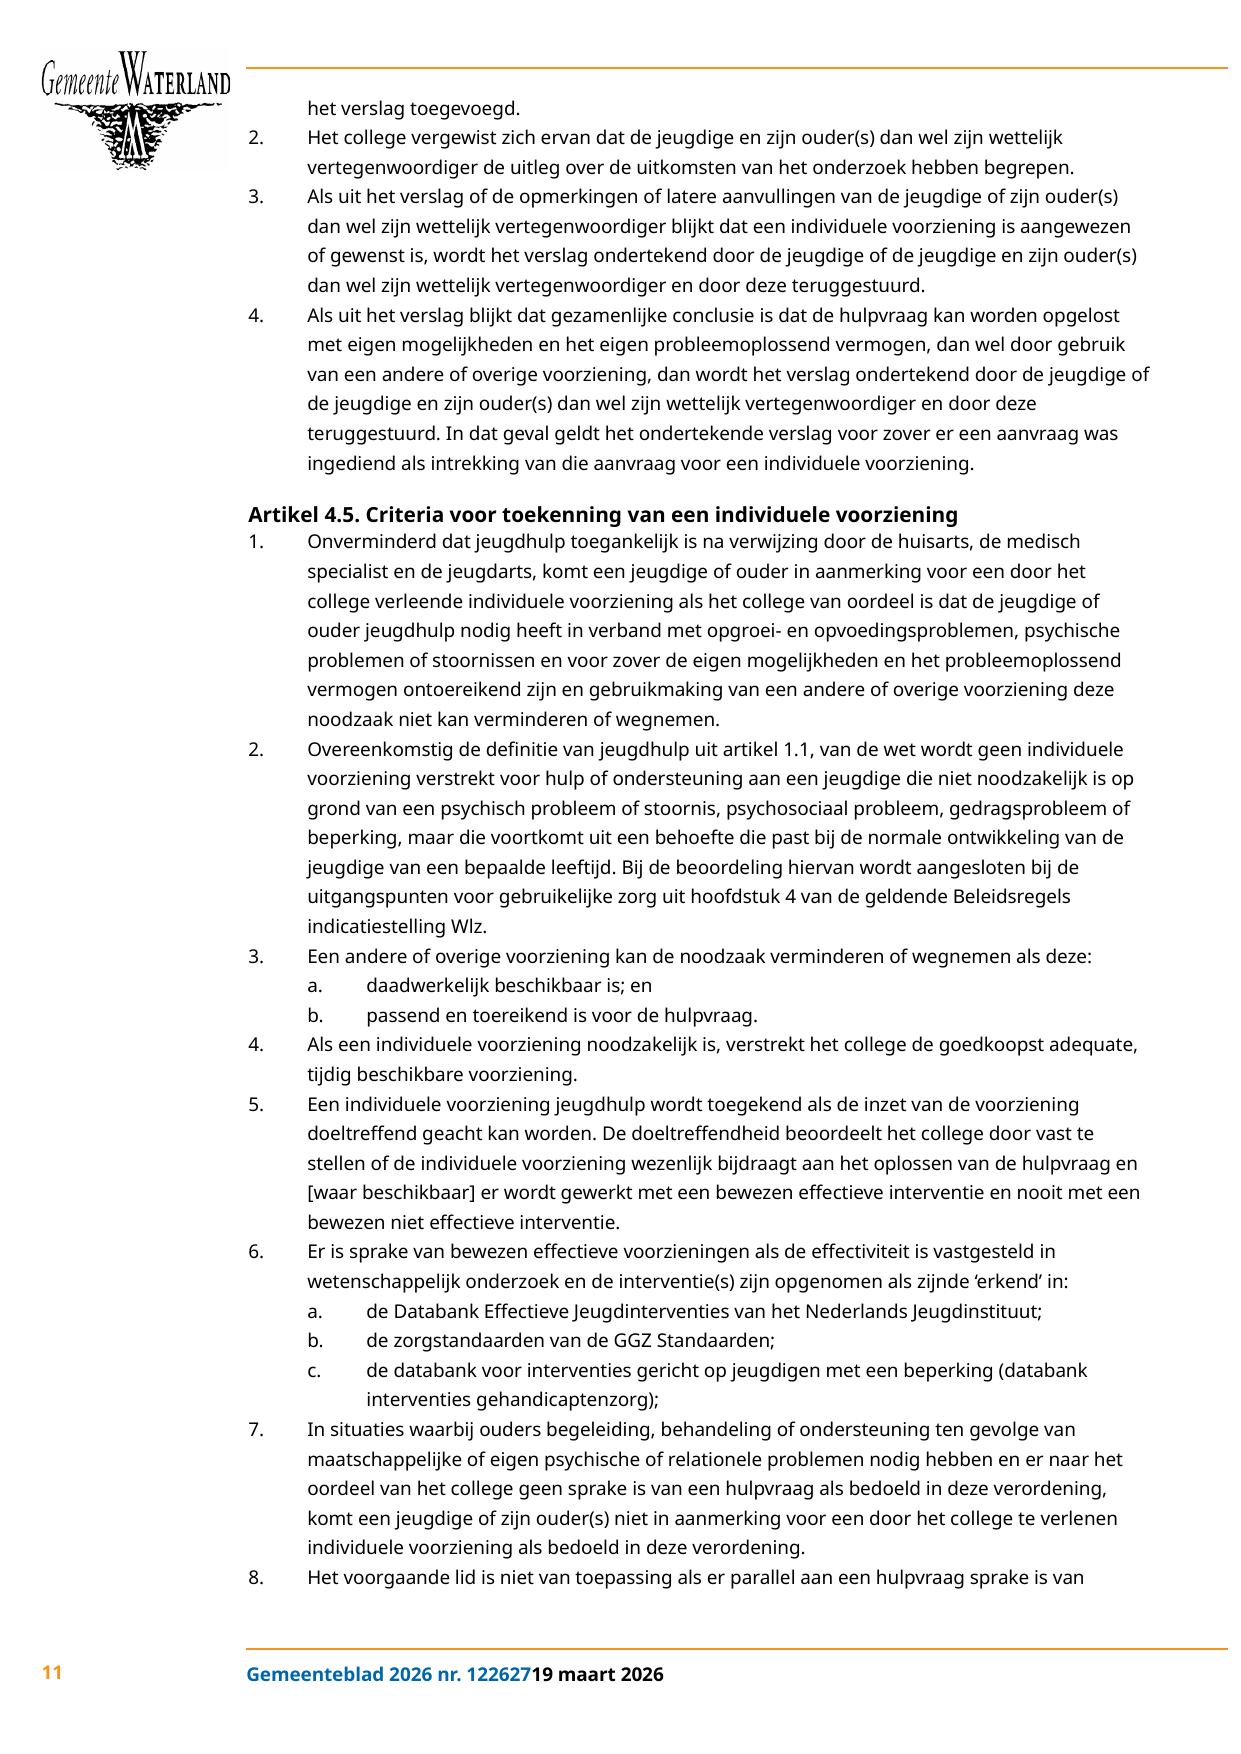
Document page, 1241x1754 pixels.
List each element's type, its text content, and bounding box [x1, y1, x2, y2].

list Als uit het verslag blijkt dat gezamenlijke conclusie is dat de hulpvraag kan worden opgelost met eigen mogelijkheden en het eigen probleemoplossend vermogen, dan wel door gebruik van een andere of overige voorziening, dan wordt het verslag ondertekend door de jeugdige of de jeugdige en zijn ouder(s) dan wel zijn wettelijk vertegenwoordiger en door deze teruggestuurd. In dat geval geldt het ondertekende verslag voor zover er een aanvraag was ingediend als intrekking van die aanvraag voor een individuele voorziening. [248, 302, 1152, 476]
list In situaties waarbij ouders begeleiding, behandeling of ondersteuning ten gevolge van maatschappelijke of eigen psychische of relationele problemen nodig hebben en er naar het oordeel van het college geen sprake is van een hulpvraag als bedoeld in deze verordening, komt een jeugdige of zijn ouder(s) niet in aanmerking voor een door het college te verlenen individuele voorziening als bedoeld in deze verordening. [248, 1416, 1152, 1560]
list Onverminderd dat jeugdhulp toegankelijk is na verwijzing door de huisarts, de medisch specialist en de jeugdarts, komt een jeugdige of ouder in aanmerking voor een door het college verleende individuele voorziening als het college van oordeel is dat de jeugdige of ouder jeugdhulp nodig heeft in verband met opgroei- en opvoedingsproblemen, psychische problemen of stoornissen en voor zover de eigen mogelijkheden en het probleemoplossend vermogen ontoereikend zijn en gebruikmaking van een andere of overige voorziening deze noodzaak niet kan verminderen of wegnemen. [248, 529, 1152, 732]
list Als een individuele voorziening noodzakelijk is, verstrekt het college de goedkoopst adequate, tijdig beschikbare voorziening. [248, 1032, 1152, 1087]
list het verslag toegevoegd. [248, 95, 1152, 121]
list Een individuele voorziening jeugdhulp wordt toegekend als de inzet van de voorziening doeltreffend geacht kan worden. De doeltreffendheid beoordeelt het college door vast te stellen of de individuele voorziening wezenlijk bijdraagt aan het oplossen van de hulpvraag en [waar beschikbaar] er wordt gewerkt met een bewezen effectieve interventie en nooit met een bewezen niet effectieve interventie. [248, 1091, 1152, 1235]
list Er is sprake van bewezen effectieve voorzieningen als de effectiviteit is vastgesteld in wetenschappelijk onderzoek en de interventie(s) zijn opgenomen als zijnde ‘erkend’ in: [248, 1239, 1152, 1294]
list de Databank Effectieve Jeugdinterventies van het Nederlands Jeugdinstituut; [307, 1298, 1152, 1323]
list daadwerkelijk beschikbaar is; en [307, 972, 1152, 998]
list passend en toereikend is voor de hulpvraag. [307, 1002, 1152, 1028]
list Het college vergewist zich ervan dat de jeugdige en zijn ouder(s) dan wel zijn wettelijk vertegenwoordiger de uitleg over de uitkomsten van het onderzoek hebben begrepen. [248, 124, 1152, 180]
list de databank voor interventies gericht op jeugdigen met een beperking (databank interventies gehandicaptenzorg); [307, 1357, 1152, 1412]
list Overeenkomstig de definitie van jeugdhulp uit artikel 1.1, van de wet wordt geen individuele voorziening verstrekt voor hulp of ondersteuning aan een jeugdige die niet noodzakelijk is op grond van een psychisch probleem of stoornis, psychosociaal probleem, gedragsprobleem of beperking, maar die voortkomt uit een behoefte die past bij de normale ontwikkeling van de jeugdige van een bepaalde leeftijd. Bij de beoordeling hiervan wordt aangesloten bij de uitgangspunten voor gebruikelijke zorg uit hoofdstuk 4 van de geldende Beleidsregels indicatiestelling Wlz. [248, 736, 1152, 939]
list Een andere of overige voorziening kan de noodzaak verminderen of wegnemen als deze: [248, 943, 1152, 968]
picture [41, 47, 231, 172]
list Het voorgaande lid is niet van toepassing als er parallel aan een hulpvraag sprake is van [248, 1564, 1152, 1590]
text Artikel 4.5. Criteria voor toekenning van een individuele voorziening [248, 500, 1152, 529]
list Als uit het verslag of de opmerkingen of latere aanvullingen van de jeugdige of zijn ouder(s) dan wel zijn wettelijk vertegenwoordiger blijkt dat een individuele voorziening is aangewezen of gewenst is, wordt het verslag ondertekend door de jeugdige of de jeugdige en zijn ouder(s) dan wel zijn wettelijk vertegenwoordiger en door deze teruggestuurd. [248, 183, 1152, 298]
list de zorgstandaarden van de GGZ Standaarden; [307, 1327, 1152, 1353]
